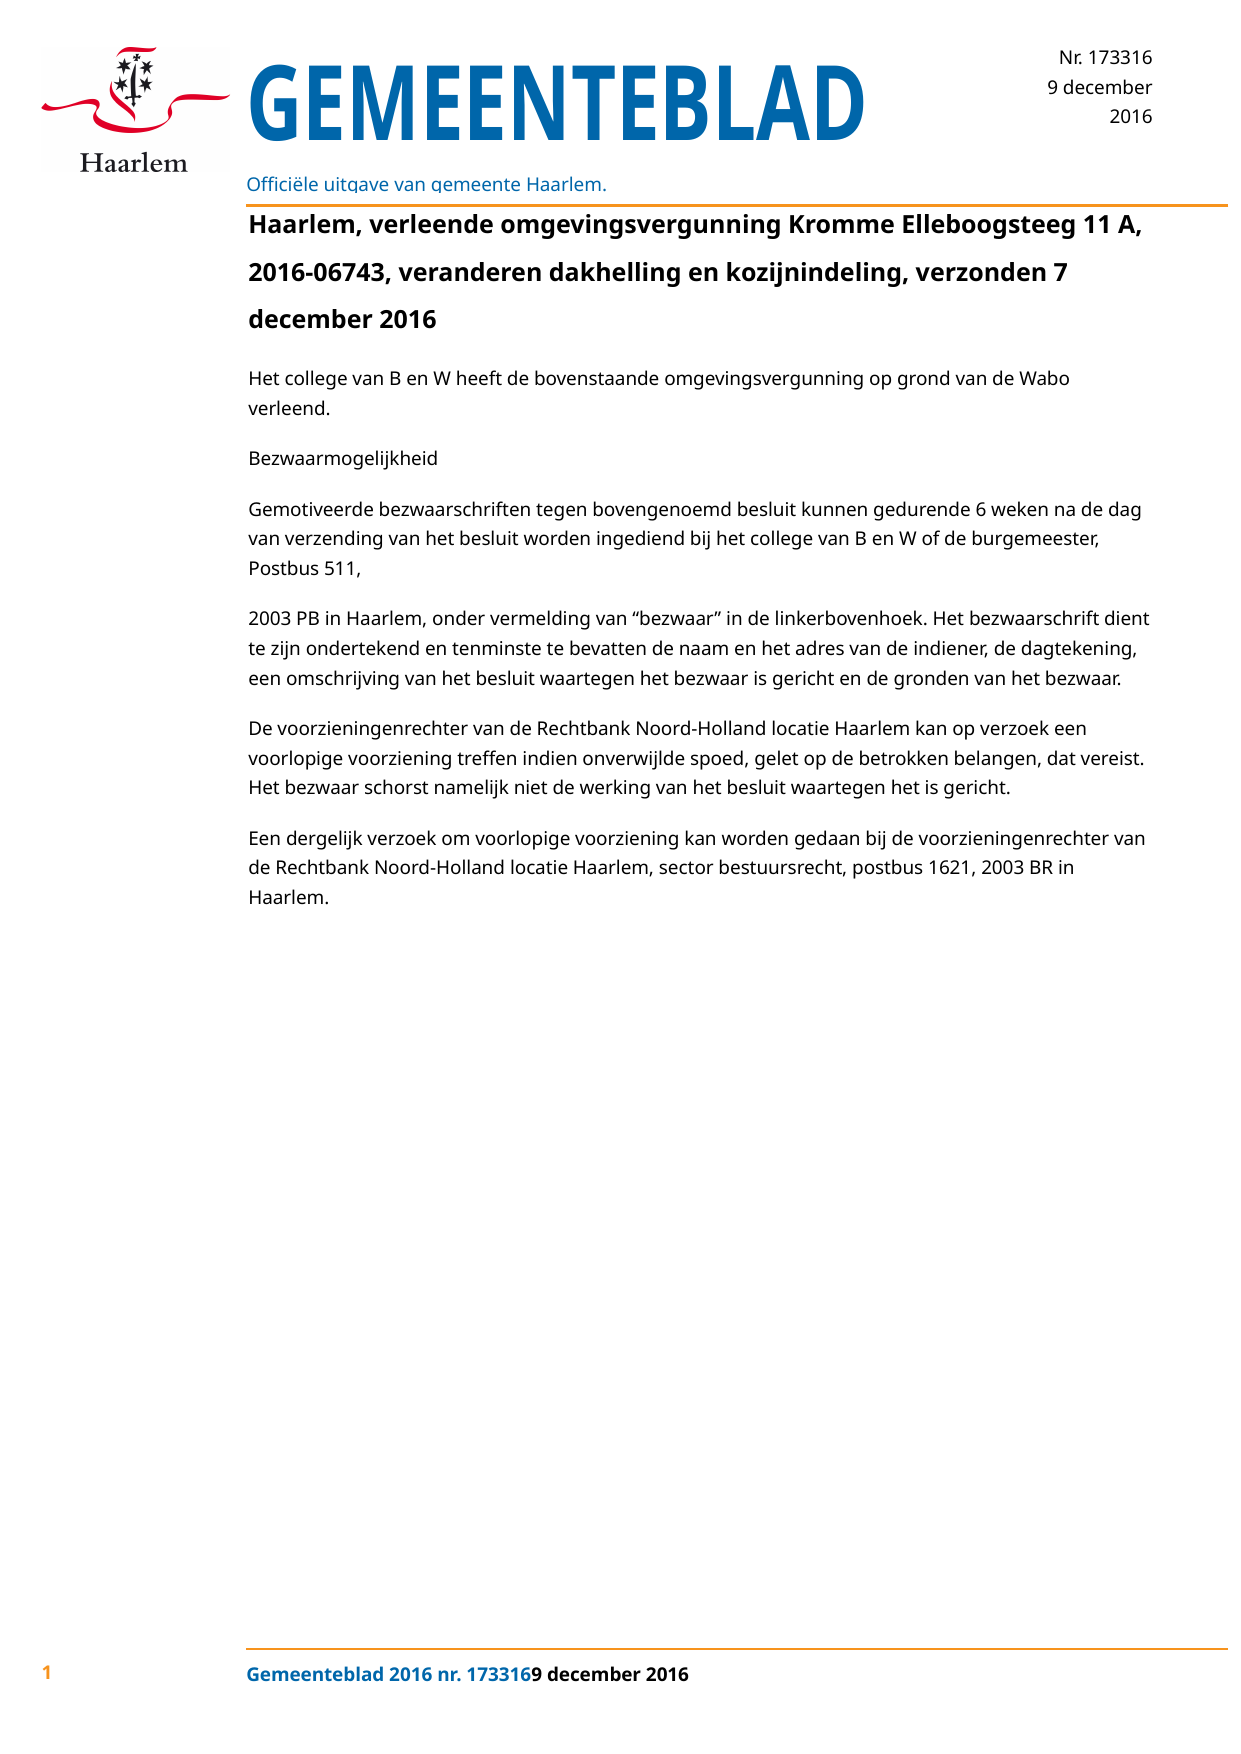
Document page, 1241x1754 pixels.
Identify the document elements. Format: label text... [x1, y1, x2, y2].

text De voorzieningenrechter van de Rechtbank Noord-Holland locatie Haarlem kan op verzoek een voorlopige voorziening treffen indien onverwijlde spoed, gelet op de betrokken belangen, dat vereist. Het bezwaar schorst namelijk niet de werking van het besluit waartegen het is gericht. [248, 715, 1152, 800]
text Een dergelijk verzoek om voorlopige voorziening kan worden gedaan bij de voorzieningenrechter van de Rechtbank Noord-Holland locatie Haarlem, sector bestuursrecht, postbus 1621, 2003 BR in Haarlem. [248, 825, 1152, 909]
text Haarlem, verleende omgevingsvergunning Kromme Elleboogsteeg 11 A, 2016-06743, veranderen dakhelling en kozijnindeling, verzonden 7 december 2016 [248, 207, 1152, 336]
text 2003 PB in Haarlem, onder vermelding van “bezwaar” in de linkerbovenhoek. Het bezwaarschrift dient te zijn ondertekend en tenminste te bevatten de naam en het adres van de indiener, de dagtekening, een omschrijving van het besluit waartegen het bezwaar is gericht en de gronden van het bezwaar. [248, 606, 1152, 690]
picture [41, 47, 231, 172]
text Bezwaarmogelijkheid [248, 446, 1152, 471]
text Het college van B en W heeft de bovenstaande omgevingsvergunning op grond van de Wabo verleend. [248, 366, 1152, 421]
text Gemotiveerde bezwaarschriften tegen bovengenoemd besluit kunnen gedurende 6 weken na de dag van verzending van het besluit worden ingediend bij het college van B en W of de burgemeester, Postbus 511, [248, 496, 1152, 581]
